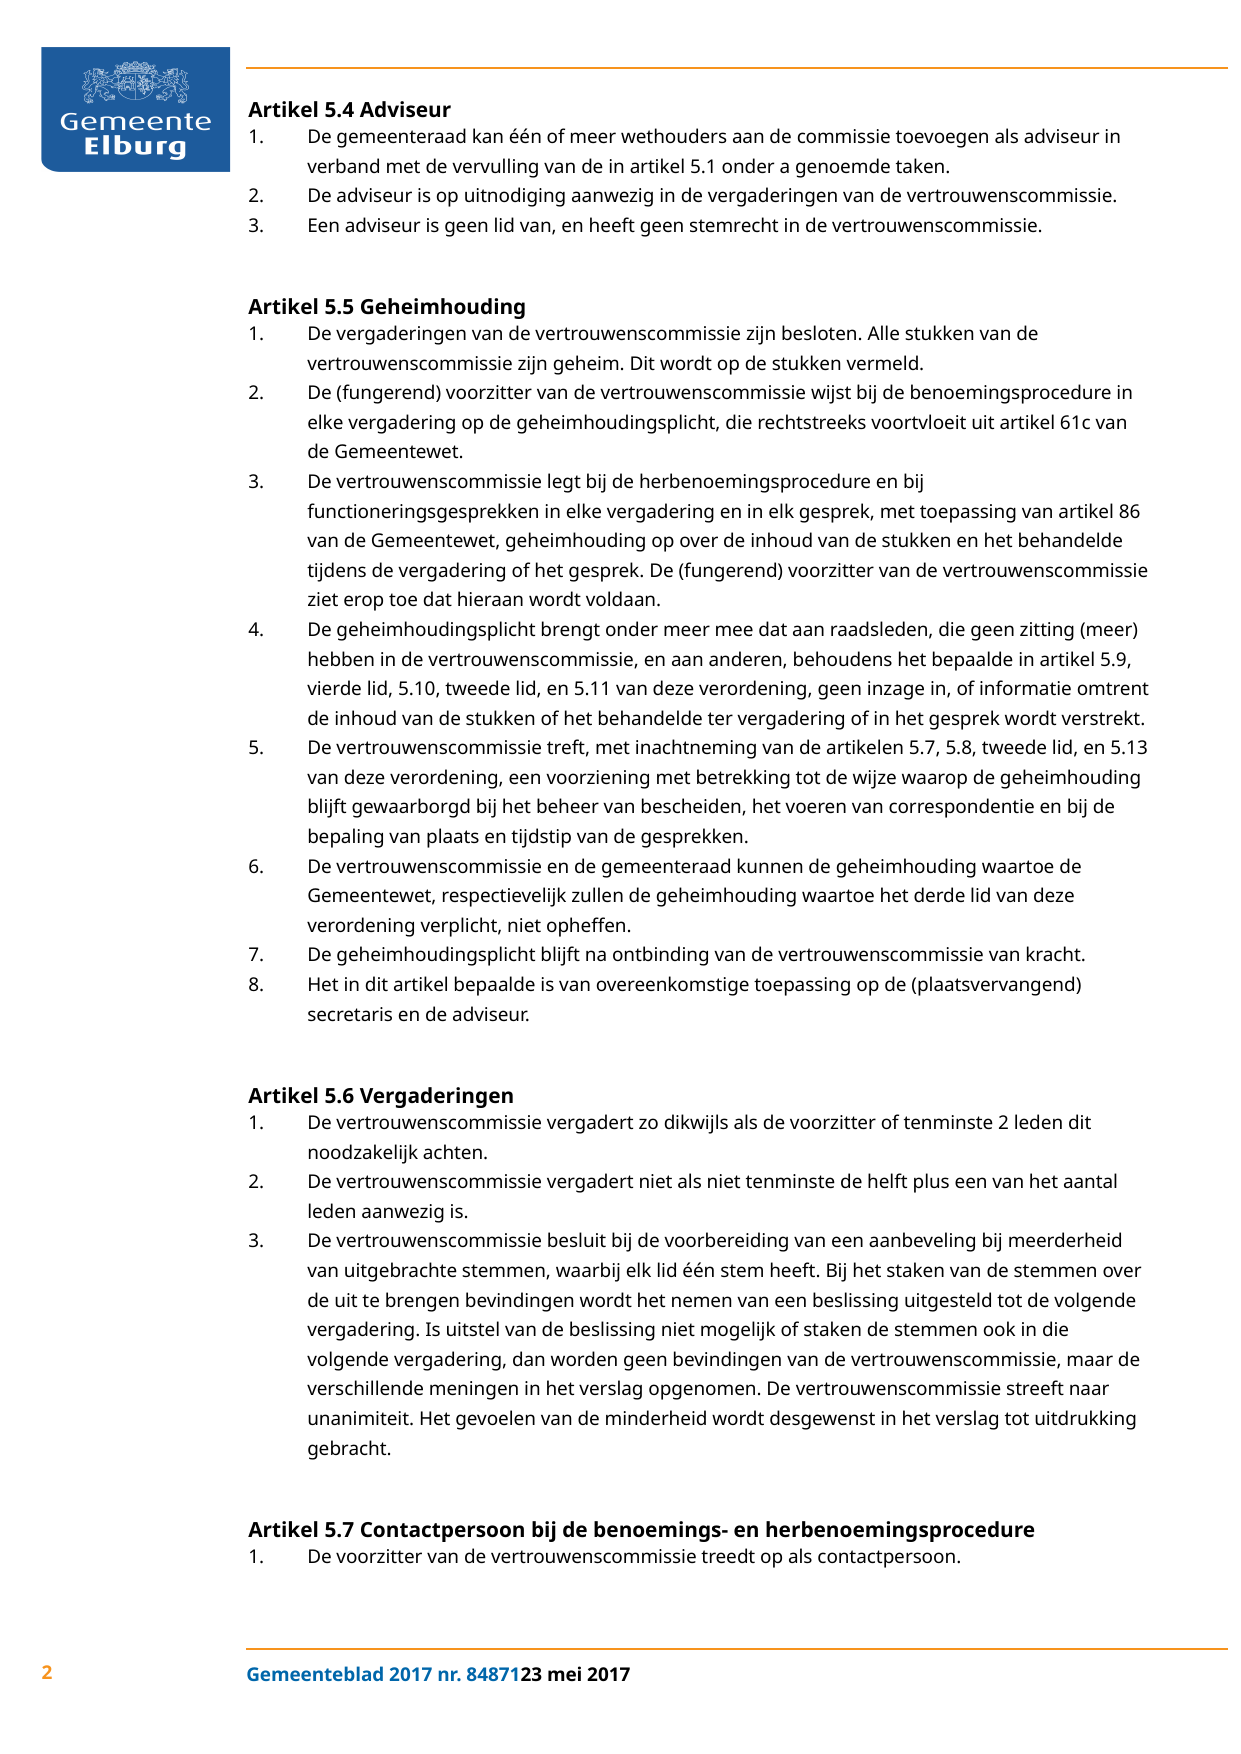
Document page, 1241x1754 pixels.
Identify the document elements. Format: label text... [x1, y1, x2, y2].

list De vergaderingen van de vertrouwenscommissie zijn besloten. Alle stukken van de vertrouwenscommissie zijn geheim. Dit wordt op de stukken vermeld. [248, 320, 1152, 376]
list De vertrouwenscommissie vergadert zo dikwijls als de voorzitter of tenminste 2 leden dit noodzakelijk achten. [248, 1109, 1152, 1164]
list De geheimhoudingsplicht brengt onder meer mee dat aan raadsleden, die geen zitting (meer) hebben in de vertrouwenscommissie, en aan anderen, behoudens het bepaalde in artikel 5.9, vierde lid, 5.10, tweede lid, en 5.11 van deze verordening, geen inzage in, of informatie omtrent de inhoud van de stukken of het behandelde ter vergadering of in het gesprek wordt verstrekt. [248, 616, 1152, 731]
list De vertrouwenscommissie en de gemeenteraad kunnen de geheimhouding waartoe de Gemeentewet, respectievelijk zullen de geheimhouding waartoe het derde lid van deze verordening verplicht, niet opheffen. [248, 853, 1152, 938]
list Een adviseur is geen lid van, en heeft geen stemrecht in de vertrouwenscommissie. [248, 212, 1152, 238]
list De adviseur is op uitnodiging aanwezig in de vergaderingen van de vertrouwenscommissie. [248, 182, 1152, 208]
text Artikel 5.6 Vergaderingen [248, 1081, 1152, 1109]
picture [41, 47, 231, 172]
list De voorzitter van de vertrouwenscommissie treedt op als contactpersoon. [248, 1543, 1152, 1569]
text Artikel 5.7 Contactpersoon bij de benoemings- en herbenoemingsprocedure [248, 1515, 1152, 1543]
text Artikel 5.5 Geheimhouding [248, 292, 1152, 320]
list De geheimhoudingsplicht blijft na ontbinding van de vertrouwenscommissie van kracht. [248, 942, 1152, 967]
list De vertrouwenscommissie treft, met inachtneming van de artikelen 5.7, 5.8, tweede lid, en 5.13 van deze verordening, een voorziening met betrekking tot de wijze waarop de geheimhouding blijft gewaarborgd bij het beheer van bescheiden, het voeren van correspondentie en bij de bepaling van plaats en tijdstip van de gesprekken. [248, 734, 1152, 849]
list De vertrouwenscommissie legt bij de herbenoemingsprocedure en bij functioneringsgesprekken in elke vergadering en in elk gesprek, met toepassing van artikel 86 van de Gemeentewet, geheimhouding op over de inhoud van de stukken en het behandelde tijdens de vergadering of het gesprek. De (fungerend) voorzitter van de vertrouwenscommissie ziet erop toe dat hieraan wordt voldaan. [248, 468, 1152, 612]
list De vertrouwenscommissie besluit bij de voorbereiding van een aanbeveling bij meerderheid van uitgebrachte stemmen, waarbij elk lid één stem heeft. Bij het staken van de stemmen over de uit te brengen bevindingen wordt het nemen van een beslissing uitgesteld tot de volgende vergadering. Is uitstel van de beslissing niet mogelijk of staken de stemmen ook in die volgende vergadering, dan worden geen bevindingen van de vertrouwenscommissie, maar de verschillende meningen in het verslag opgenomen. De vertrouwenscommissie streeft naar unanimiteit. Het gevoelen van de minderheid wordt desgewenst in het verslag tot uitdrukking gebracht. [248, 1228, 1152, 1460]
list Het in dit artikel bepaalde is van overeenkomstige toepassing op de (plaatsvervangend) secretaris en de adviseur. [248, 971, 1152, 1027]
text Artikel 5.4 Adviseur [248, 95, 1152, 123]
list De vertrouwenscommissie vergadert niet als niet tenminste de helft plus een van het aantal leden aanwezig is. [248, 1168, 1152, 1224]
list De gemeenteraad kan één of meer wethouders aan de commissie toevoegen als adviseur in verband met de vervulling van de in artikel 5.1 onder a genoemde taken. [248, 123, 1152, 178]
list De (fungerend) voorzitter van de vertrouwenscommissie wijst bij de benoemingsprocedure in elke vergadering op de geheimhoudingsplicht, die rechtstreeks voortvloeit uit artikel 61c van de Gemeentewet. [248, 379, 1152, 464]
